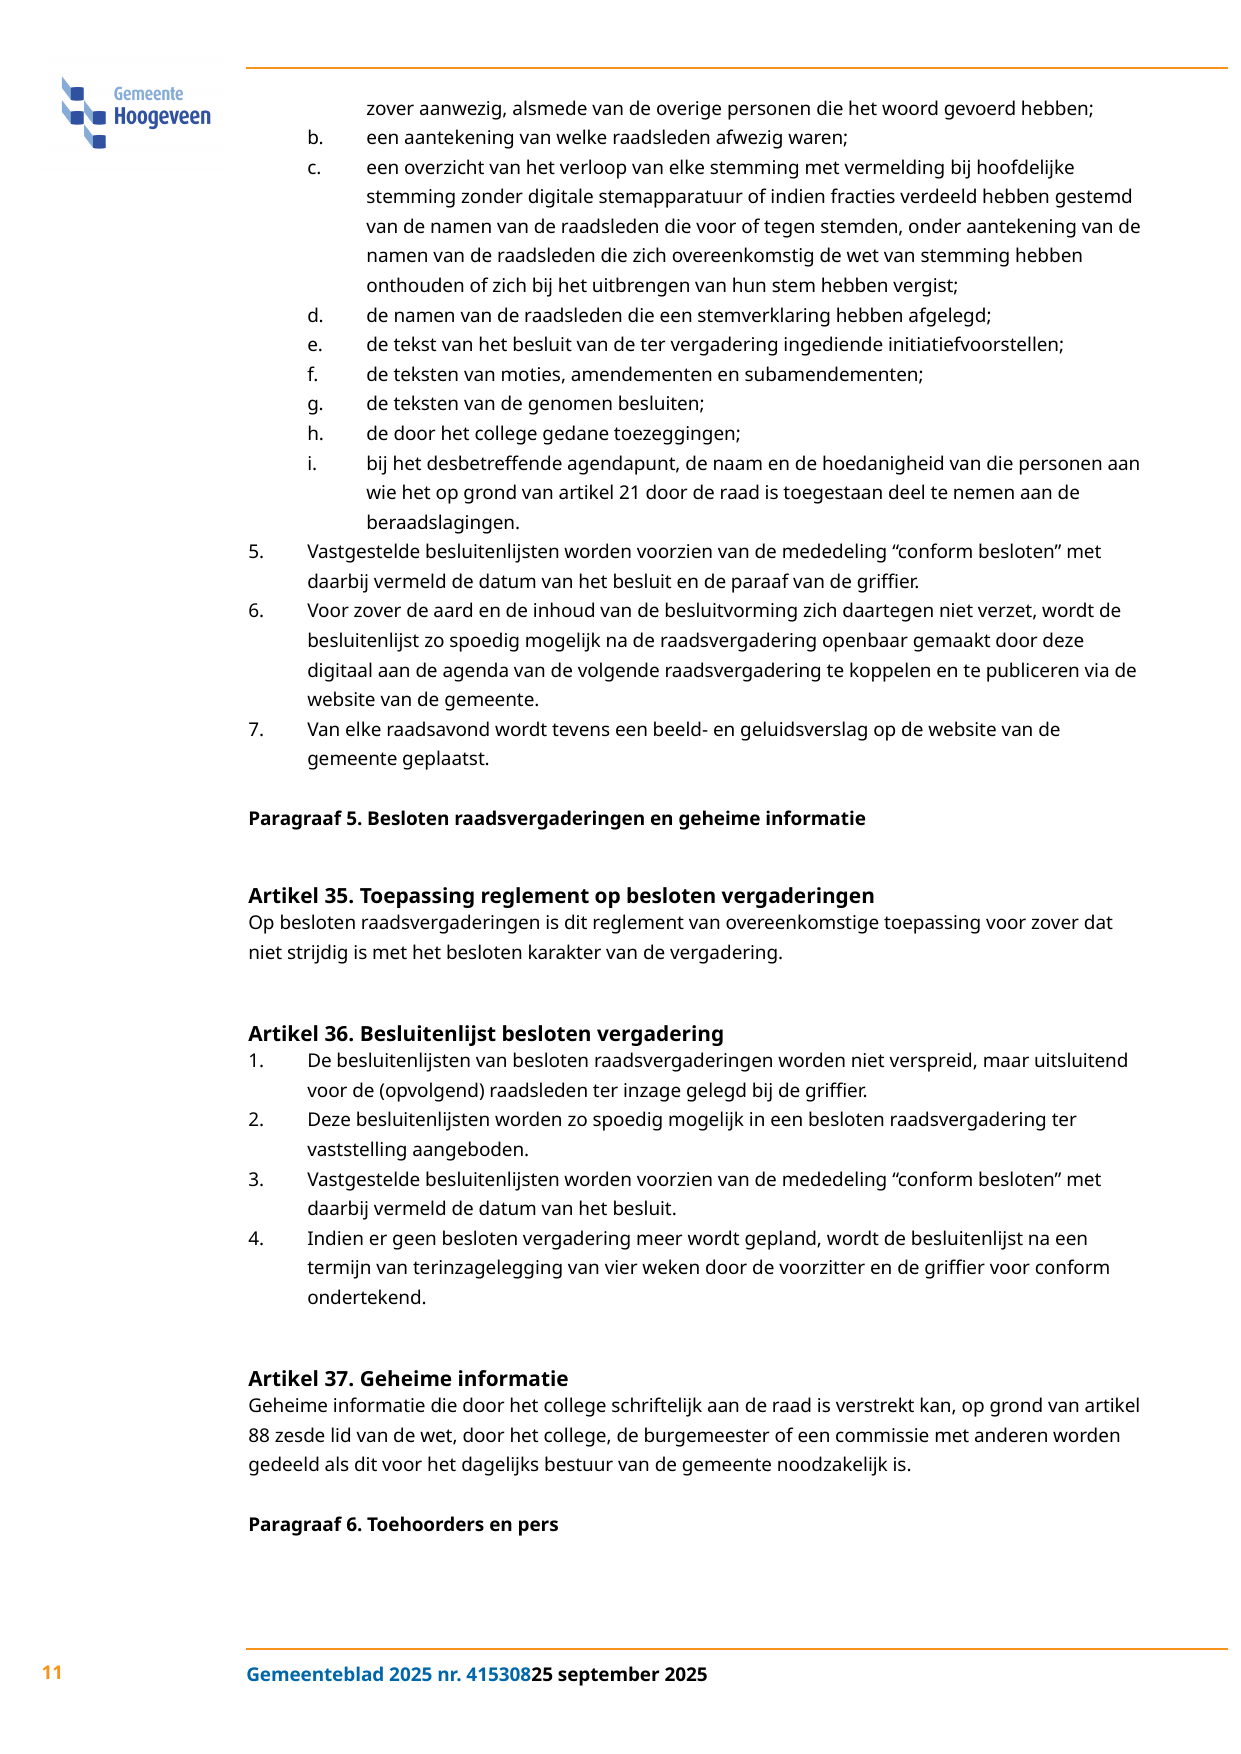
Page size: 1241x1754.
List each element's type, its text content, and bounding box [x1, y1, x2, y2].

text Artikel 36. Besluitenlijst besloten vergadering [248, 1019, 1152, 1047]
list Vastgestelde besluitenlijsten worden voorzien van de mededeling “conform besloten” met daarbij vermeld de datum van het besluit. [248, 1166, 1152, 1221]
list Van elke raadsavond wordt tevens een beeld- en geluidsverslag op de website van de gemeente geplaatst. [248, 716, 1152, 771]
list een aantekening van welke raadsleden afwezig waren; [307, 124, 1152, 150]
list een overzicht van het verloop van elke stemming met vermelding bij hoofdelijke stemming zonder digitale stemapparatuur of indien fracties verdeeld hebben gestemd van de namen van de raadsleden die voor of tegen stemden, onder aantekening van de namen van de raadsleden die zich overeenkomstig de wet van stemming hebben onthouden of zich bij het uitbrengen van hun stem hebben vergist; [307, 154, 1152, 298]
list Deze besluitenlijsten worden zo spoedig mogelijk in een besloten raadsvergadering ter vaststelling aangeboden. [248, 1107, 1152, 1162]
text Geheime informatie die door het college schriftelijk aan de raad is verstrekt kan, op grond van artikel 88 zesde lid van de wet, door het college, de burgemeester of een commissie met anderen worden gedeeld als dit voor het dagelijks bestuur van de gemeente noodzakelijk is. [248, 1392, 1152, 1477]
text Paragraaf 6. Toehoorders en pers [248, 1511, 1152, 1537]
list zover aanwezig, alsmede van de overige personen die het woord gevoerd hebben; [307, 95, 1152, 121]
text Op besloten raadsvergaderingen is dit reglement van overeenkomstige toepassing voor zover dat niet strijdig is met het besloten karakter van de vergadering. [248, 909, 1152, 965]
list de door het college gedane toezeggingen; [307, 420, 1152, 446]
list de teksten van moties, amendementen en subamendementen; [307, 361, 1152, 387]
list bij het desbetreffende agendapunt, de naam en de hoedanigheid van die personen aan wie het op grond van artikel 21 door de raad is toegestaan deel te nemen aan de beraadslagingen. [307, 450, 1152, 535]
list De besluitenlijsten van besloten raadsvergaderingen worden niet verspreid, maar uitsluitend voor de (opvolgend) raadsleden ter inzage gelegd bij de griffier. [248, 1047, 1152, 1103]
text Artikel 35. Toepassing reglement op besloten vergaderingen [248, 881, 1152, 909]
list Indien er geen besloten vergadering meer wordt gepland, wordt de besluitenlijst na een termijn van terinzagelegging van vier weken door de voorzitter en de griffier voor conform ondertekend. [248, 1225, 1152, 1310]
list de tekst van het besluit van de ter vergadering ingediende initiatiefvoorstellen; [307, 331, 1152, 357]
text Paragraaf 5. Besloten raadsvergaderingen en geheime informatie [248, 805, 1152, 831]
list Vastgestelde besluitenlijsten worden voorzien van de mededeling “conform besloten” met daarbij vermeld de datum van het besluit en de paraaf van de griffier. [248, 538, 1152, 594]
picture [41, 47, 231, 172]
text Artikel 37. Geheime informatie [248, 1364, 1152, 1392]
list de teksten van de genomen besluiten; [307, 391, 1152, 416]
list de namen van de raadsleden die een stemverklaring hebben afgelegd; [307, 302, 1152, 328]
list Voor zover de aard en de inhoud van de besluitvorming zich daartegen niet verzet, wordt de besluitenlijst zo spoedig mogelijk na de raadsvergadering openbaar gemaakt door deze digitaal aan de agenda van de volgende raadsvergadering te koppelen en te publiceren via de website van de gemeente. [248, 598, 1152, 712]
